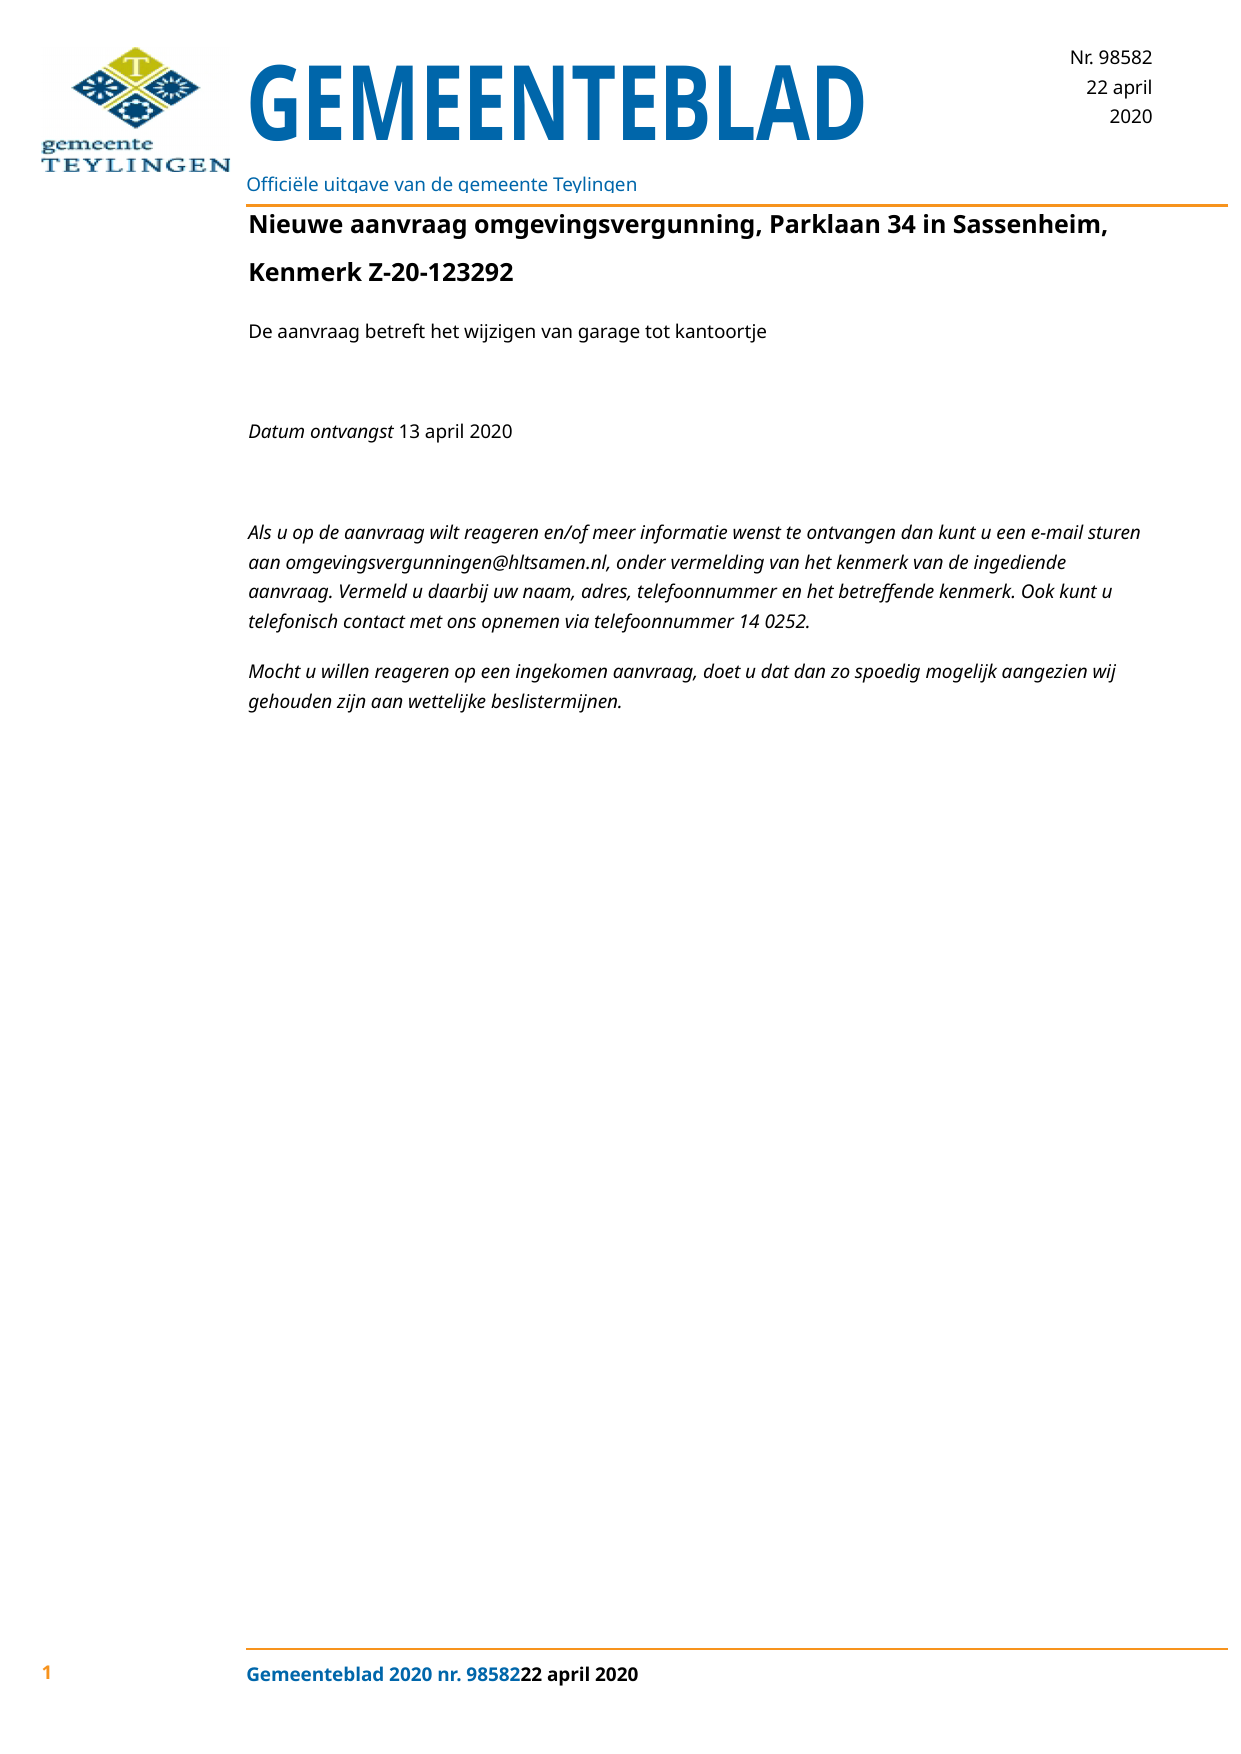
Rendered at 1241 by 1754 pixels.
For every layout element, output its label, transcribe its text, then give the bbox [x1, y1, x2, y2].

picture [41, 47, 231, 172]
text Als u op de aanvraag wilt reageren en/of meer informatie wenst te ontvangen dan kunt u een e-mail sturen aan omgevingsvergunningen@hltsamen.nl, onder vermelding van het kenmerk van de ingediende aanvraag. Vermeld u daarbij uw naam, adres, telefoonnummer en het betreffende kenmerk. Ook kunt u telefonisch contact met ons opnemen via telefoonnummer 14 0252. [248, 519, 1152, 634]
text De aanvraag betreft het wijzigen van garage tot kantoortje [248, 318, 1152, 344]
text Datum ontvangst 13 april 2020 [248, 419, 1152, 444]
text Mocht u willen reageren op een ingekomen aanvraag, doet u dat dan zo spoedig mogelijk aangezien wij gehouden zijn aan wettelijke beslistermijnen. [248, 659, 1152, 714]
text Nieuwe aanvraag omgevingsvergunning, Parklaan 34 in Sassenheim, Kenmerk Z-20-123292 [248, 207, 1152, 288]
